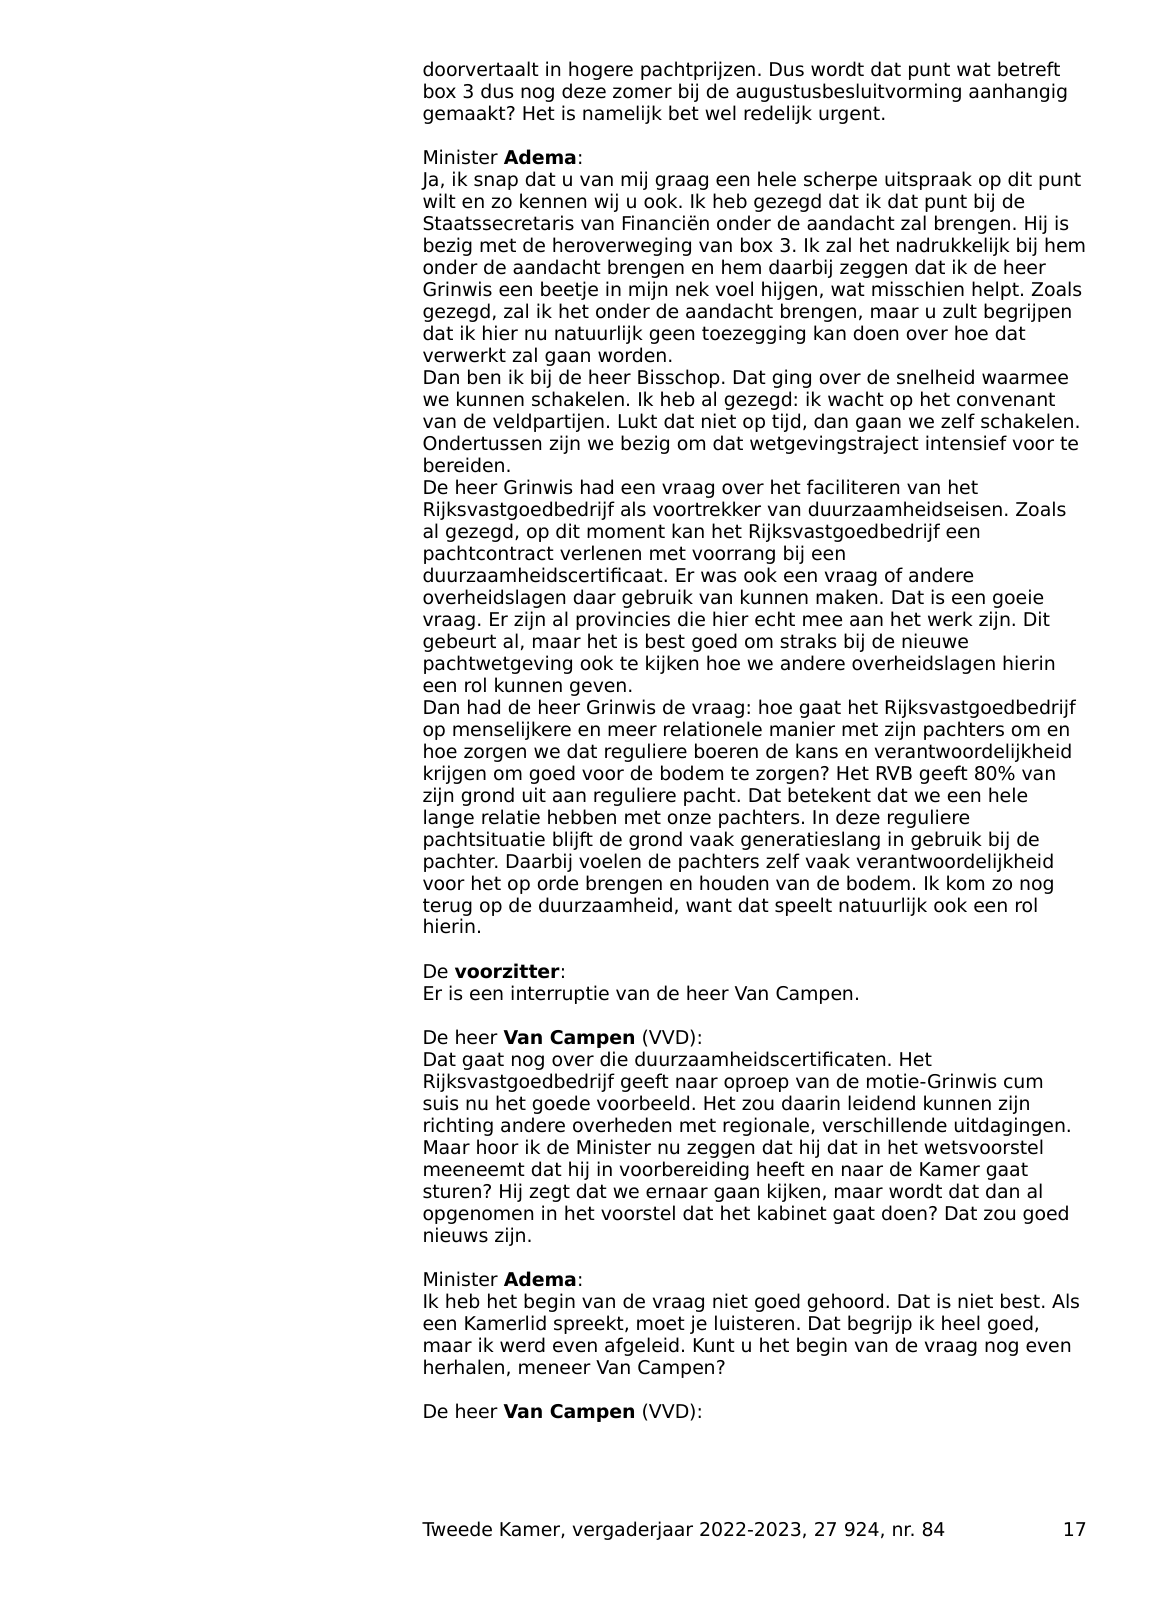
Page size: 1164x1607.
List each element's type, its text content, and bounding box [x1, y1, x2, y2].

text De heer Van Campen (VVD): [422, 1027, 1087, 1049]
text Minister Adema: [422, 1269, 1087, 1291]
text De heer Van Campen (VVD): [422, 1401, 1087, 1423]
text Dat gaat nog over die duurzaamheidscertificaten. Het Rijksvastgoedbedrijf geeft naar oproep van de motie-Grinwis cum suis nu het goede voorbeeld. Het zou daarin leidend kunnen zijn richting andere overheden met regionale, verschillende uitdagingen. Maar hoor ik de Minister nu zeggen dat hij dat in het wetsvoorstel meeneemt dat hij in voorbereiding heeft en naar de Kamer gaat sturen? Hij zegt dat we ernaar gaan kijken, maar wordt dat dan al opgenomen in het voorstel dat het kabinet gaat doen? Dat zou goed nieuws zijn. [422, 1049, 1087, 1247]
text De voorzitter: [422, 961, 1087, 983]
text Dan ben ik bij de heer Bisschop. Dat ging over de snelheid waarmee we kunnen schakelen. Ik heb al gezegd: ik wacht op het convenant van de veldpartijen. Lukt dat niet op tijd, dan gaan we zelf schakelen. Ondertussen zijn we bezig om dat wetgevingstraject intensief voor te bereiden. [422, 367, 1087, 477]
text Dan had de heer Grinwis de vraag: hoe gaat het Rijksvastgoedbedrijf op menselijkere en meer relationele manier met zijn pachters om en hoe zorgen we dat reguliere boeren de kans en verantwoordelijkheid krijgen om goed voor de bodem te zorgen? Het RVB geeft 80% van zijn grond uit aan reguliere pacht. Dat betekent dat we een hele lange relatie hebben met onze pachters. In deze reguliere pachtsituatie blijft de grond vaak generatieslang in gebruik bij de pachter. Daarbij voelen de pachters zelf vaak verantwoordelijkheid voor het op orde brengen en houden van de bodem. Ik kom zo nog terug op de duurzaamheid, want dat speelt natuurlijk ook een rol hierin. [422, 697, 1087, 938]
text doorvertaalt in hogere pachtprijzen. Dus wordt dat punt wat betreft box 3 dus nog deze zomer bij de augustusbesluitvorming aanhangig gemaakt? Het is namelijk bet wel redelijk urgent. [422, 59, 1087, 125]
text Er is een interruptie van de heer Van Campen. [422, 983, 1087, 1004]
text Ja, ik snap dat u van mij graag een hele scherpe uitspraak op dit punt wilt en zo kennen wij u ook. Ik heb gezegd dat ik dat punt bij de Staatssecretaris van Financiën onder de aandacht zal brengen. Hij is bezig met de heroverweging van box 3. Ik zal het nadrukkelijk bij hem onder de aandacht brengen en hem daarbij zeggen dat ik de heer Grinwis een beetje in mijn nek voel hijgen, wat misschien helpt. Zoals gezegd, zal ik het onder de aandacht brengen, maar u zult begrijpen dat ik hier nu natuurlijk geen toezegging kan doen over hoe dat verwerkt zal gaan worden. [422, 169, 1087, 367]
text Ik heb het begin van de vraag niet goed gehoord. Dat is niet best. Als een Kamerlid spreekt, moet je luisteren. Dat begrijp ik heel goed, maar ik werd even afgeleid. Kunt u het begin van de vraag nog even herhalen, meneer Van Campen? [422, 1291, 1087, 1379]
text Minister Adema: [422, 147, 1087, 169]
text De heer Grinwis had een vraag over het faciliteren van het Rijksvastgoedbedrijf als voortrekker van duurzaamheidseisen. Zoals al gezegd, op dit moment kan het Rijksvastgoedbedrijf een pachtcontract verlenen met voorrang bij een duurzaamheidscertificaat. Er was ook een vraag of andere overheidslagen daar gebruik van kunnen maken. Dat is een goeie vraag. Er zijn al provincies die hier echt mee aan het werk zijn. Dit gebeurt al, maar het is best goed om straks bij de nieuwe pachtwetgeving ook te kijken hoe we andere overheidslagen hierin een rol kunnen geven. [422, 477, 1087, 697]
